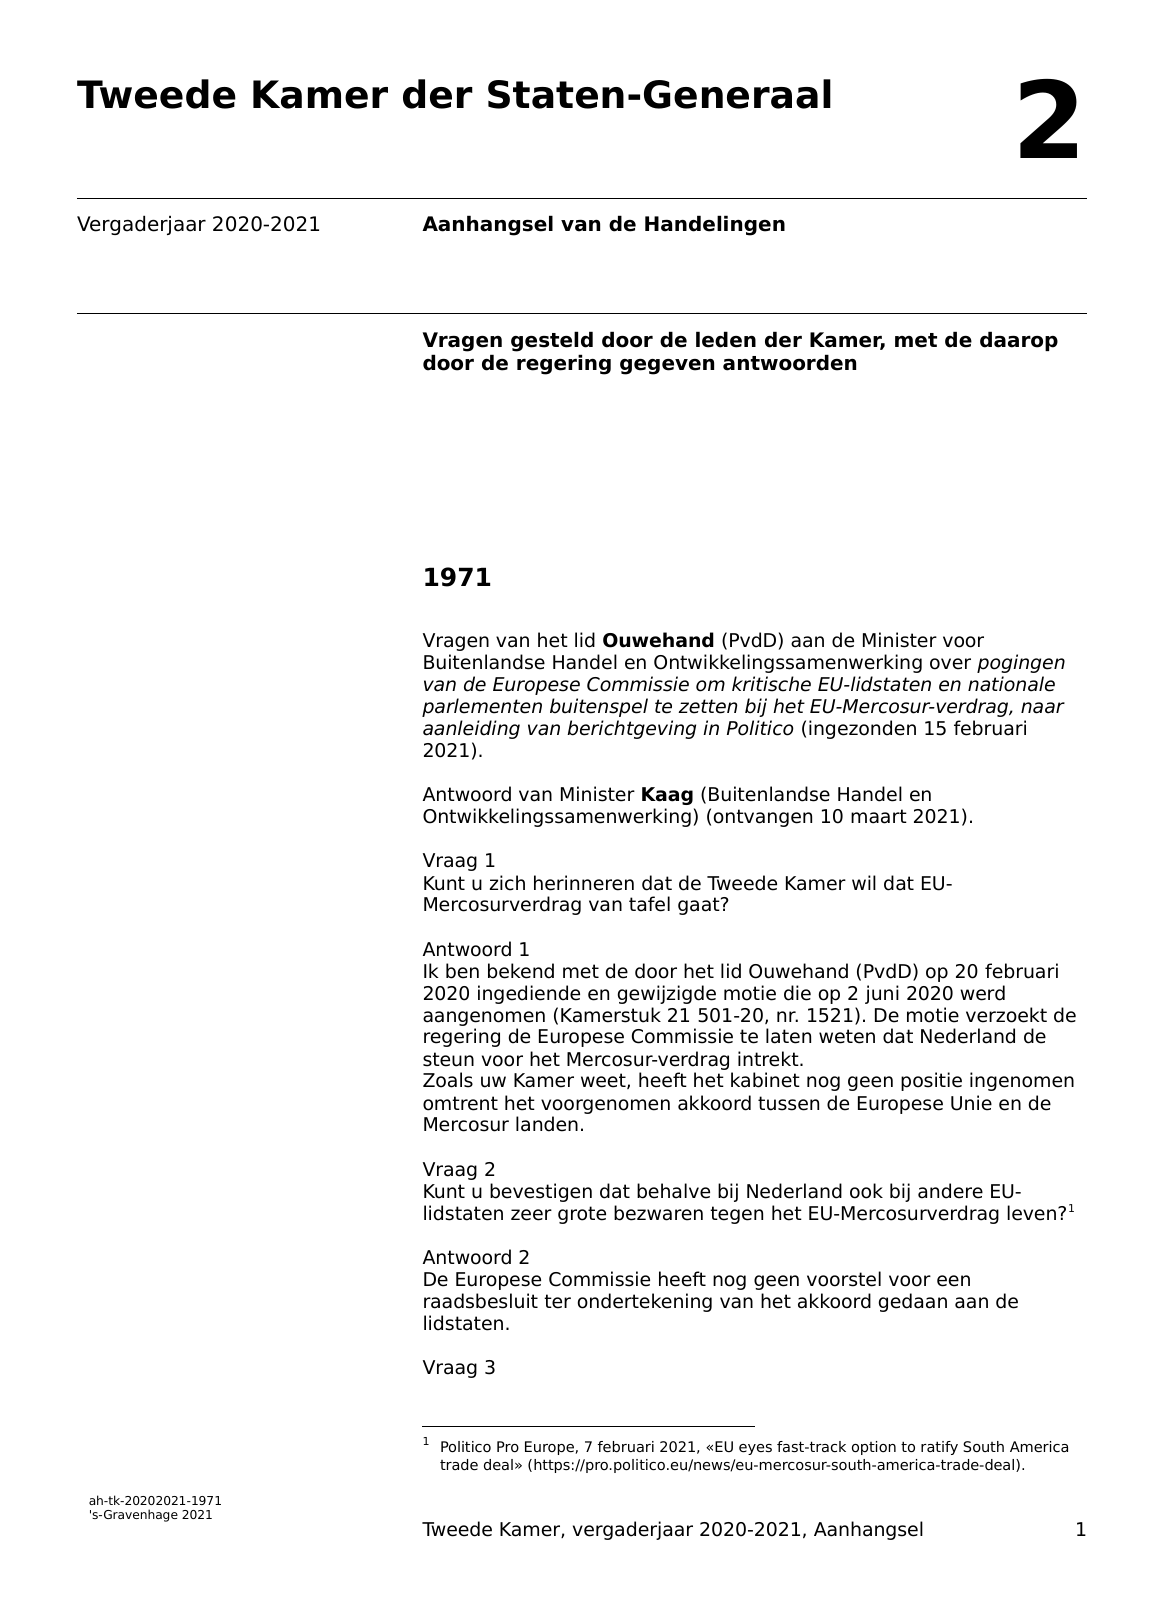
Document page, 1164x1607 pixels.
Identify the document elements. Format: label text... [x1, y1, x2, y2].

table_cell [77, 314, 422, 375]
text Kunt u bevestigen dat behalve bij Nederland ook bij andere EU-lidstaten zeer grote bezwaren tegen het EU-Mercosurverdrag leven? [422, 1181, 1087, 1224]
text 's-Gravenhage 2021 [88, 1508, 323, 1522]
table_cell Aanhangsel van de Handelingen [422, 199, 1087, 313]
text Antwoord 2 [422, 1247, 1087, 1269]
text Antwoord van Minister Kaag (Buitenlandse Handel en Ontwikkelingssamenwerking) (ontvangen 10 maart 2021). [422, 784, 1087, 828]
table_header Tweede Kamer der Staten-Generaal [77, 59, 886, 198]
text Vragen van het lid Ouwehand (PvdD) aan de Minister voor Buitenlandse Handel en Ontwikkelingssamenwerking over pogingen van de Europese Commissie om kritische EU-lidstaten en nationale parlementen buitenspel te zetten bij het EU-Mercosur-verdrag, naar aanleiding van berichtgeving in Politico (ingezonden 15 februari 2021). [422, 630, 1087, 762]
text De Europese Commissie heeft nog geen voorstel voor een raadsbesluit ter ondertekening van het akkoord gedaan aan de lidstaten. [422, 1269, 1087, 1334]
table_cell Vergaderjaar 2020-2021 [77, 199, 422, 313]
text Kunt u zich herinneren dat de Tweede Kamer wil dat EU-Mercosurverdrag van tafel gaat? [422, 872, 1087, 916]
text Vraag 2 [422, 1158, 1087, 1181]
text Vraag 3 [422, 1357, 1087, 1379]
table_cell Vragen gesteld door de leden der Kamer, met de daarop door de regering gegeven antwoorden [422, 314, 1087, 375]
text Ik ben bekend met de door het lid Ouwehand (PvdD) op 20 februari 2020 ingediende en gewijzigde motie die op 2 juni 2020 werd aangenomen (Kamerstuk 21 501-20, nr. 1521). De motie verzoekt de regering de Europese Commissie te laten weten dat Nederland de steun voor het Mercosur-verdrag intrekt. [422, 961, 1087, 1070]
text 1971 [422, 563, 1087, 592]
text ah-tk-20202021-1971 [88, 1494, 323, 1508]
text Vraag 1 [422, 850, 1087, 872]
text Politico Pro Europe, 7 februari 2021, «EU eyes fast-track option to ratify South America trade deal» (https://pro.politico.eu/news/eu-mercosur-south-america-trade-deal). [422, 1435, 1087, 1474]
text Antwoord 1 [422, 938, 1087, 961]
table_header 2 [886, 59, 1087, 198]
text Zoals uw Kamer weet, heeft het kabinet nog geen positie ingenomen omtrent het voorgenomen akkoord tussen de Europese Unie en de Mercosur landen. [422, 1070, 1087, 1136]
